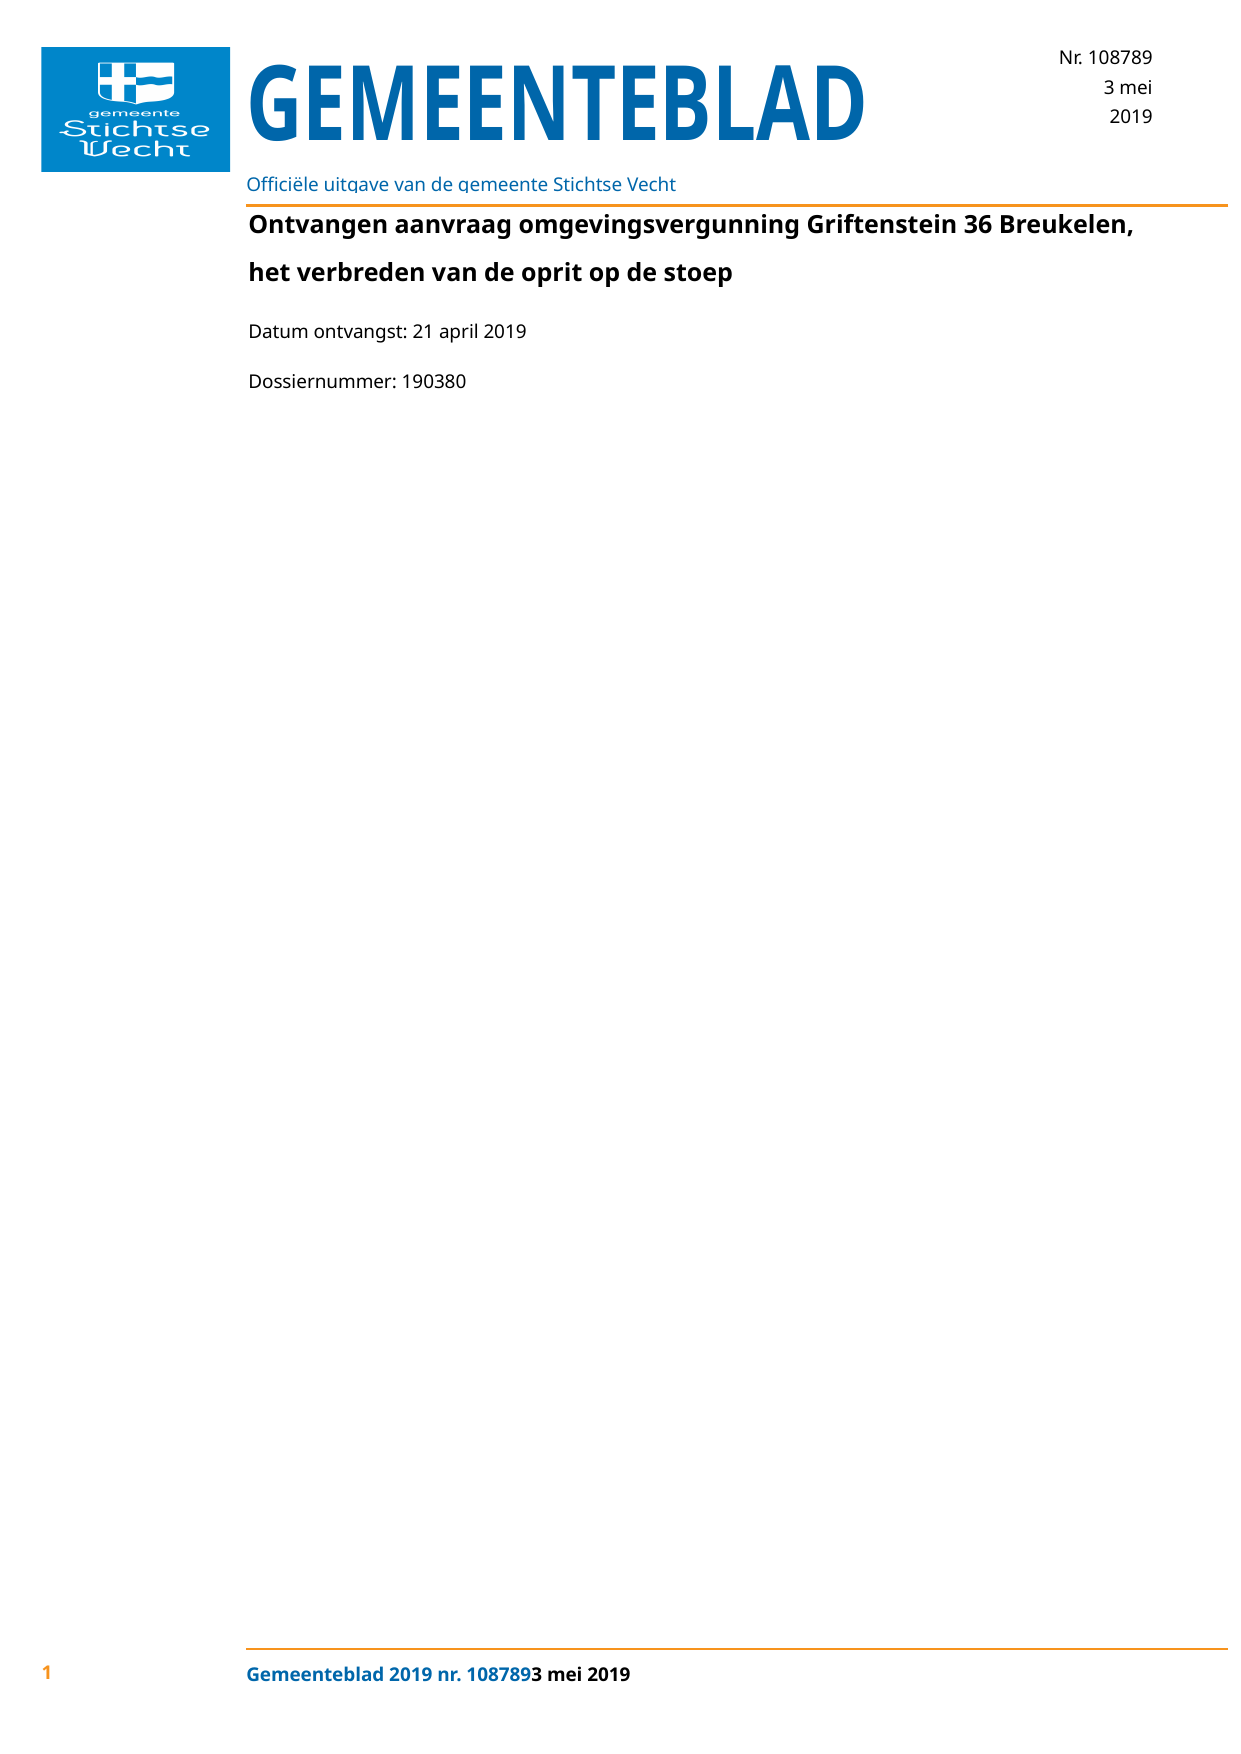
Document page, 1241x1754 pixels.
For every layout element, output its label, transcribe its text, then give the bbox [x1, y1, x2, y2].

text Ontvangen aanvraag omgevingsvergunning Griftenstein 36 Breukelen, het verbreden van de oprit op de stoep [248, 207, 1152, 288]
picture [137, 63, 174, 103]
picture [99, 63, 135, 101]
text Datum ontvangst: 21 april 2019 [248, 318, 1152, 344]
text Dossiernummer: 190380 [248, 368, 1152, 394]
